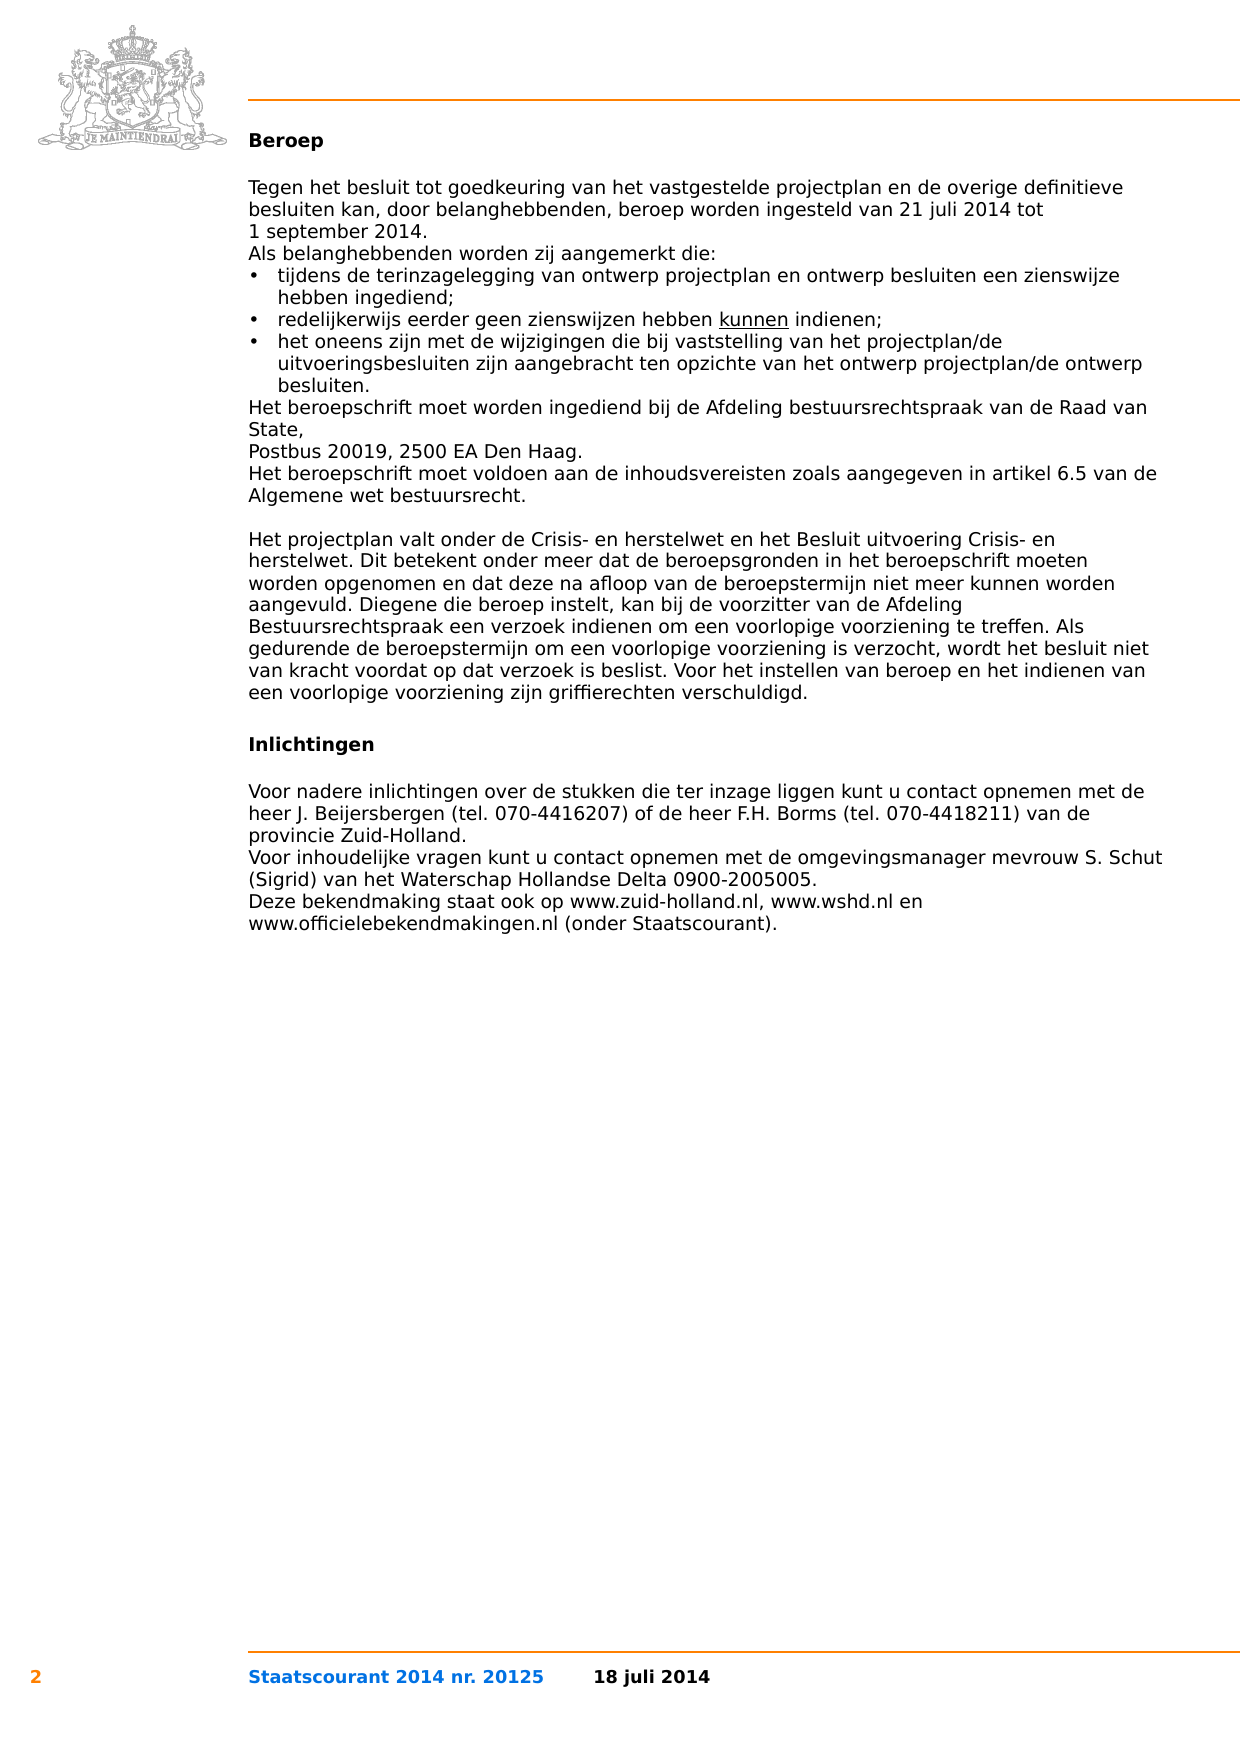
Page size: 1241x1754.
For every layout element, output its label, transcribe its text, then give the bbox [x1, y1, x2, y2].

text • tijdens de terinzagelegging van ontwerp projectplan en ontwerp besluiten een zienswijze hebben ingediend; [248, 265, 1163, 309]
text Het projectplan valt onder de Crisis- en herstelwet en het Besluit uitvoering Crisis- en herstelwet. Dit betekent onder meer dat de beroepsgronden in het beroepschrift moeten worden opgenomen en dat deze na afloop van de beroepstermijn niet meer kunnen worden aangevuld. Diegene die beroep instelt, kan bij de voorzitter van de Afdeling Bestuursrechtspraak een verzoek indienen om een voorlopige voorziening te treffen. Als gedurende de beroepstermijn om een voorlopige voorziening is verzocht, wordt het besluit niet van kracht voordat op dat verzoek is beslist. Voor het instellen van beroep en het indienen van een voorlopige voorziening zijn griffierechten verschuldigd. [248, 528, 1163, 704]
text Als belanghebbenden worden zij aangemerkt die: [248, 243, 1163, 265]
text Het beroepschrift moet worden ingediend bij de Afdeling bestuursrechtspraak van de Raad van State, [248, 397, 1163, 441]
text Postbus 20019, 2500 EA Den Haag. [248, 441, 1163, 463]
text Voor inhoudelijke vragen kunt u contact opnemen met de omgevingsmanager mevrouw S. Schut (Sigrid) van het Waterschap Hollandse Delta 0900-2005005. [248, 847, 1163, 891]
subtitle Beroep [248, 130, 1163, 152]
text • redelijkerwijs eerder geen zienswijzen hebben kunnen indienen; [248, 309, 1163, 331]
text Tegen het besluit tot goedkeuring van het vastgestelde projectplan en de overige definitieve besluiten kan, door belanghebbenden, beroep worden ingesteld van 21 juli 2014 tot 1 september 2014. [248, 177, 1163, 243]
text Deze bekendmaking staat ook op www.zuid-holland.nl, www.wshd.nl en www.officielebekendmakingen.nl (onder Staatscourant). [248, 891, 1163, 935]
picture [38, 25, 227, 150]
text • het oneens zijn met de wijzigingen die bij vaststelling van het projectplan/de uitvoeringsbesluiten zijn aangebracht ten opzichte van het ontwerp projectplan/de ontwerp besluiten. [248, 331, 1163, 397]
text Het beroepschrift moet voldoen aan de inhoudsvereisten zoals aangegeven in artikel 6.5 van de Algemene wet bestuursrecht. [248, 463, 1163, 507]
subtitle Inlichtingen [248, 734, 1163, 756]
text Voor nadere inlichtingen over de stukken die ter inzage liggen kunt u contact opnemen met de heer J. Beijersbergen (tel. 070-4416207) of de heer F.H. Borms (tel. 070-4418211) van de provincie Zuid-Holland. [248, 781, 1163, 847]
